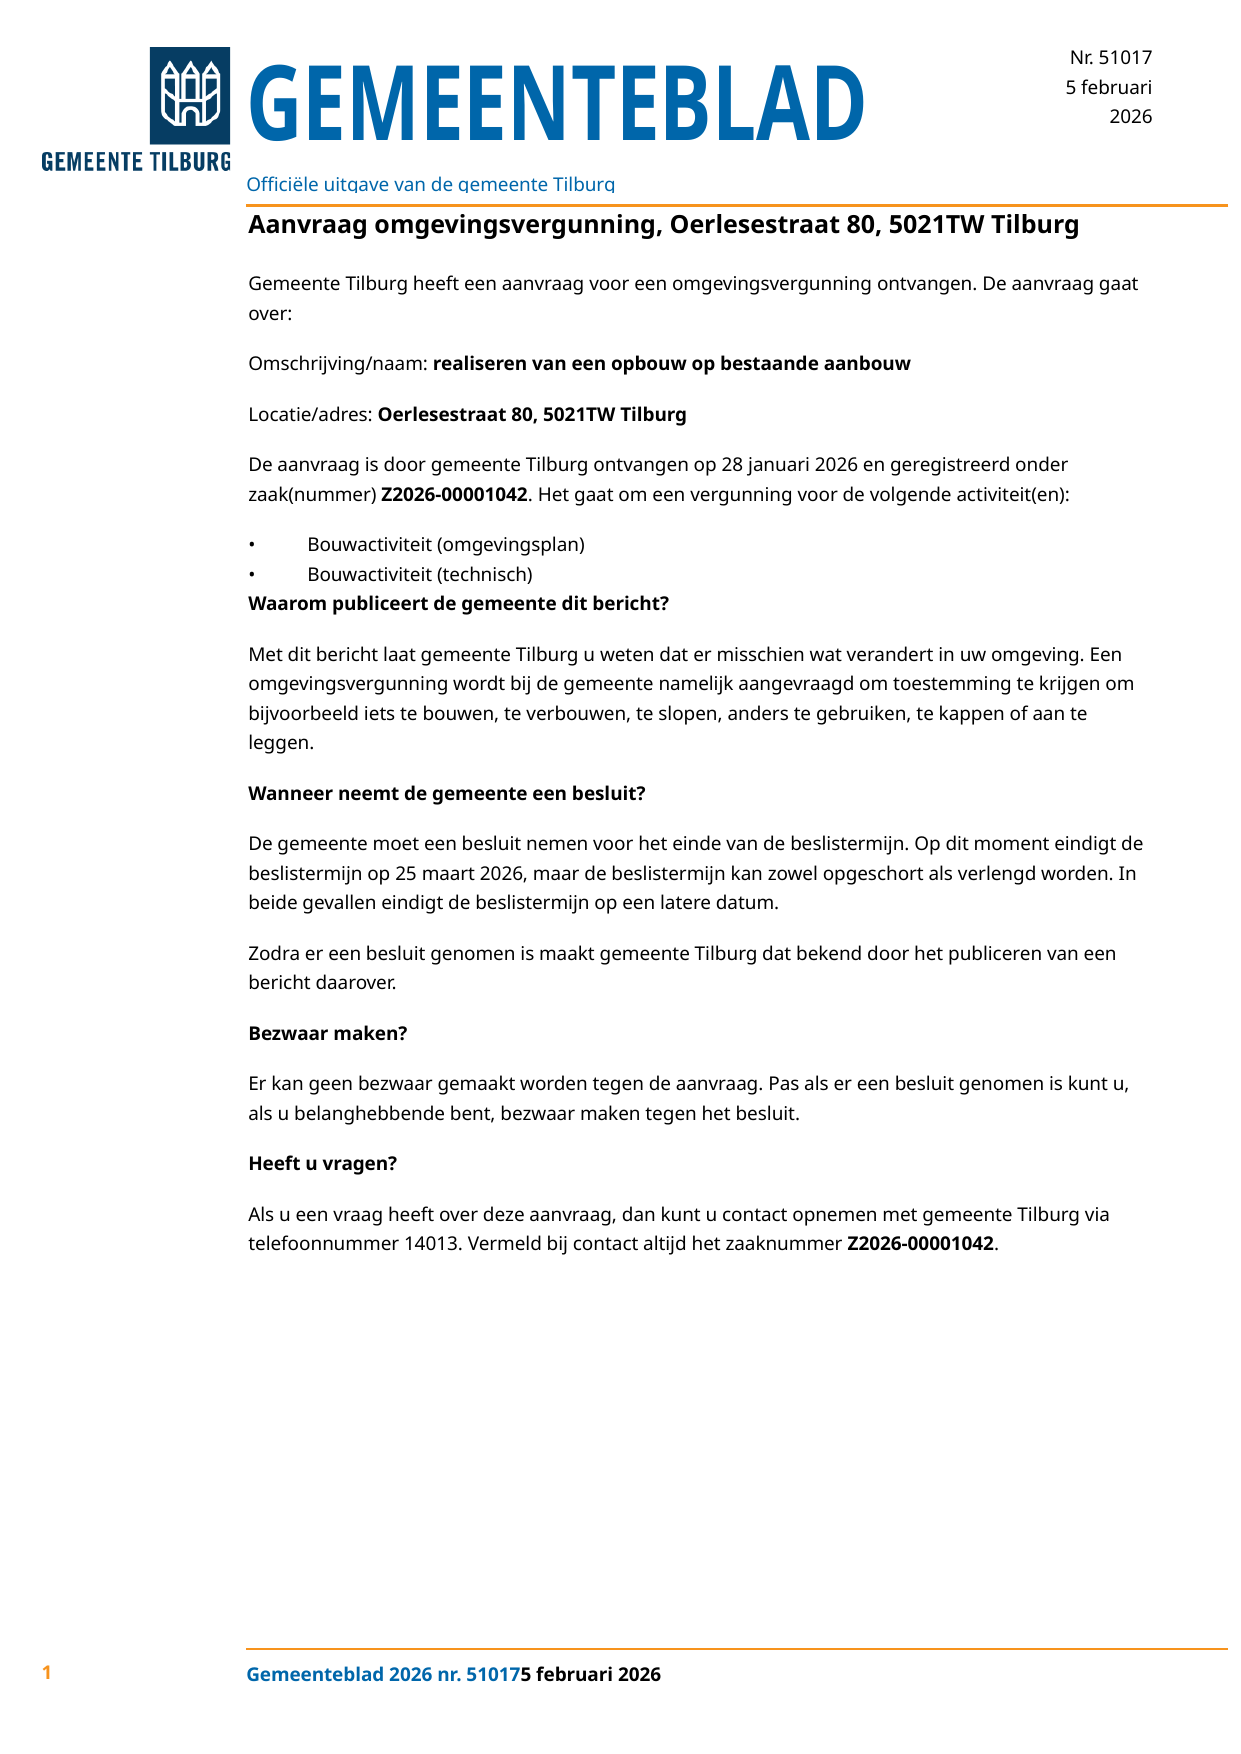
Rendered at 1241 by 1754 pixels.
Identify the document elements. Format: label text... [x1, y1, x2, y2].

text Omschrijving/naam: realiseren van een opbouw op bestaande aanbouw [248, 350, 1152, 376]
text Wanneer neemt de gemeente een besluit? [248, 780, 1152, 806]
text De gemeente moet een besluit nemen voor het einde van de beslistermijn. Op dit moment eindigt de beslistermijn op 25 maart 2026, maar de beslistermijn kan zowel opgeschort als verlengd worden. In beide gevallen eindigt de beslistermijn op een latere datum. [248, 830, 1152, 915]
text Waarom publiceert de gemeente dit bericht? [248, 590, 1152, 616]
picture [41, 47, 231, 172]
text Locatie/adres: Oerlesestraat 80, 5021TW Tilburg [248, 401, 1152, 426]
list Bouwactiviteit (technisch) [248, 561, 1152, 586]
text Als u een vraag heeft over deze aanvraag, dan kunt u contact opnemen met gemeente Tilburg via telefoonnummer 14013. Vermeld bij contact altijd het zaaknummer Z2026-00001042. [248, 1201, 1152, 1256]
text Aanvraag omgevingsvergunning, Oerlesestraat 80, 5021TW Tilburg [248, 207, 1152, 241]
text Gemeente Tilburg heeft een aanvraag voor een omgevingsvergunning ontvangen. De aanvraag gaat over: [248, 270, 1152, 326]
text Met dit bericht laat gemeente Tilburg u weten dat er misschien wat verandert in uw omgeving. Een omgevingsvergunning wordt bij de gemeente namelijk aangevraagd om toestemming te krijgen om bijvoorbeeld iets te bouwen, te verbouwen, te slopen, anders te gebruiken, te kappen of aan te leggen. [248, 641, 1152, 755]
text Heeft u vragen? [248, 1150, 1152, 1176]
text Bezwaar maken? [248, 1020, 1152, 1046]
text Er kan geen bezwaar gemaakt worden tegen de aanvraag. Pas als er een besluit genomen is kunt u, als u belanghebbende bent, bezwaar maken tegen het besluit. [248, 1070, 1152, 1126]
text Zodra er een besluit genomen is maakt gemeente Tilburg dat bekend door het publiceren van een bericht daarover. [248, 940, 1152, 995]
list Bouwactiviteit (omgevingsplan) [248, 531, 1152, 557]
text De aanvraag is door gemeente Tilburg ontvangen op 28 januari 2026 en geregistreerd onder zaak(nummer) Z2026-00001042. Het gaat om een vergunning voor de volgende activiteit(en): [248, 451, 1152, 506]
